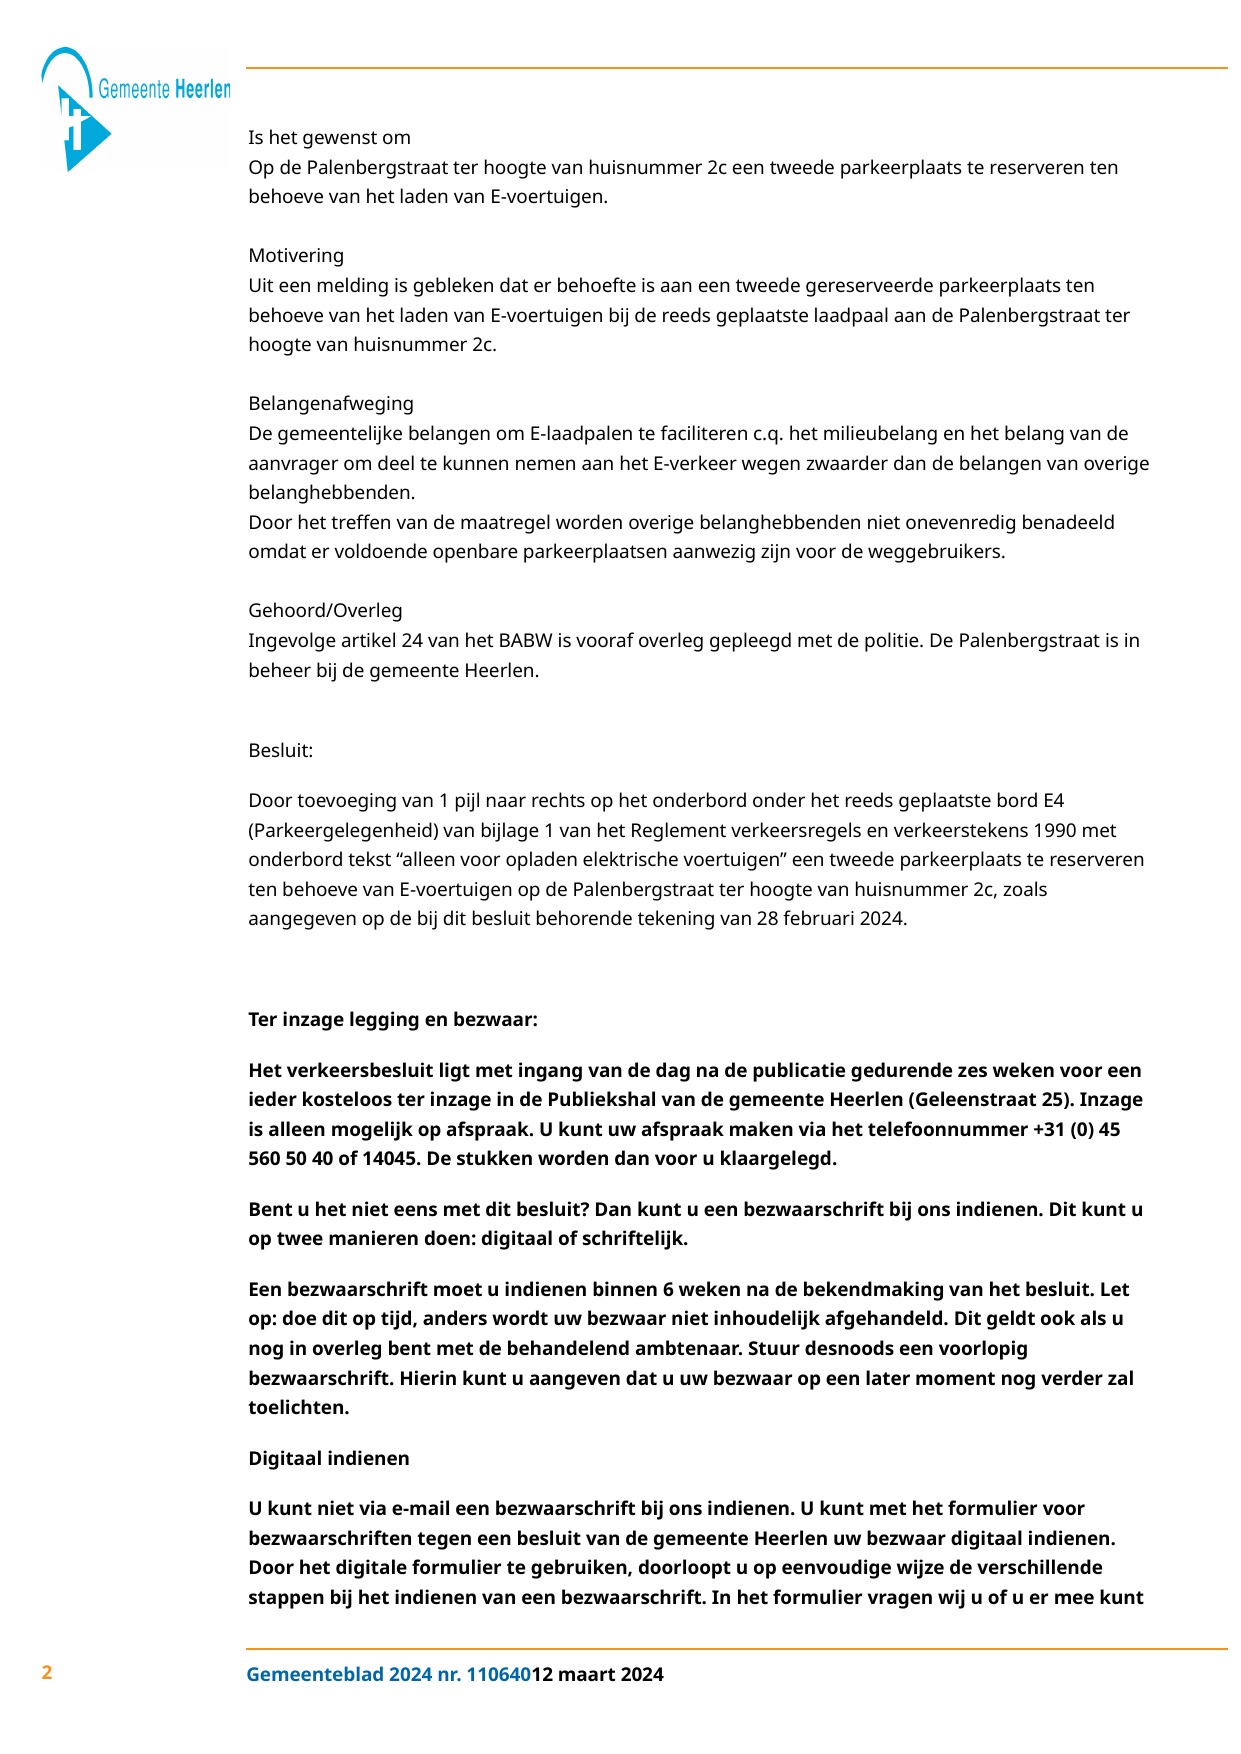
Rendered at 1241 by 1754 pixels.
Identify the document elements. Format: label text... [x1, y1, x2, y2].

text Door toevoeging van 1 pijl naar rechts op het onderbord onder het reeds geplaatste bord E4 (Parkeergelegenheid) van bijlage 1 van het Reglement verkeersregels en verkeerstekens 1990 met onderbord tekst “alleen voor opladen elektrische voertuigen” een tweede parkeerplaats te reserveren ten behoeve van E-voertuigen op de Palenbergstraat ter hoogte van huisnummer 2c, zoals aangegeven op de bij dit besluit behorende tekening van 28 februari 2024. [248, 787, 1152, 931]
text Ter inzage legging en bezwaar: [248, 1006, 1152, 1032]
text Het verkeersbesluit ligt met ingang van de dag na de publicatie gedurende zes weken voor een ieder kosteloos ter inzage in de Publiekshal van de gemeente Heerlen (Geleenstraat 25). Inzage is alleen mogelijk op afspraak. U kunt uw afspraak maken via het telefoonnummer +31 (0) 45 560 50 40 of 14045. De stukken worden dan voor u klaargelegd. [248, 1057, 1152, 1171]
text Door het treffen van de maatregel worden overige belanghebbenden niet onevenredig benadeeld omdat er voldoende openbare parkeerplaatsen aanwezig zijn voor de weggebruikers. [248, 509, 1152, 564]
picture [41, 47, 231, 172]
text U kunt niet via e-mail een bezwaarschrift bij ons indienen. U kunt met het formulier voor bezwaarschriften tegen een besluit van de gemeente Heerlen uw bezwaar digitaal indienen. Door het digitale formulier te gebruiken, doorloopt u op eenvoudige wijze de verschillende stappen bij het indienen van een bezwaarschrift. In het formulier vragen wij u of u er mee kunt [248, 1495, 1152, 1610]
text Uit een melding is gebleken dat er behoefte is aan een tweede gereserveerde parkeerplaats ten behoeve van het laden van E-voertuigen bij de reeds geplaatste laadpaal aan de Palenbergstraat ter hoogte van huisnummer 2c. [248, 272, 1152, 357]
text Ingevolge artikel 24 van het BABW is vooraf overleg gepleegd met de politie. De Palenbergstraat is in beheer bij de gemeente Heerlen. [248, 627, 1152, 683]
text Een bezwaarschrift moet u indienen binnen 6 weken na de bekendmaking van het besluit. Let op: doe dit op tijd, anders wordt uw bezwaar niet inhoudelijk afgehandeld. Dit geldt ook als u nog in overleg bent met de behandelend ambtenaar. Stuur desnoods een voorlopig bezwaarschrift. Hierin kunt u aangeven dat u uw bezwaar op een later moment nog verder zal toelichten. [248, 1276, 1152, 1420]
text Motivering [248, 243, 1152, 268]
text De gemeentelijke belangen om E-laadpalen te faciliteren c.q. het milieubelang en het belang van de aanvrager om deel te kunnen nemen aan het E-verkeer wegen zwaarder dan de belangen van overige belanghebbenden. [248, 420, 1152, 505]
text Belangenafweging [248, 391, 1152, 416]
text Bent u het niet eens met dit besluit? Dan kunt u een bezwaarschrift bij ons indienen. Dit kunt u op twee manieren doen: digitaal of schriftelijk. [248, 1196, 1152, 1251]
text Op de Palenbergstraat ter hoogte van huisnummer 2c een tweede parkeerplaats te reserveren ten behoeve van het laden van E-voertuigen. [248, 154, 1152, 209]
text Digitaal indienen [248, 1445, 1152, 1471]
text Besluit: [248, 737, 1152, 763]
text Is het gewenst om [248, 124, 1152, 150]
text Gehoord/Overleg [248, 598, 1152, 623]
picture [41, 47, 59, 70]
